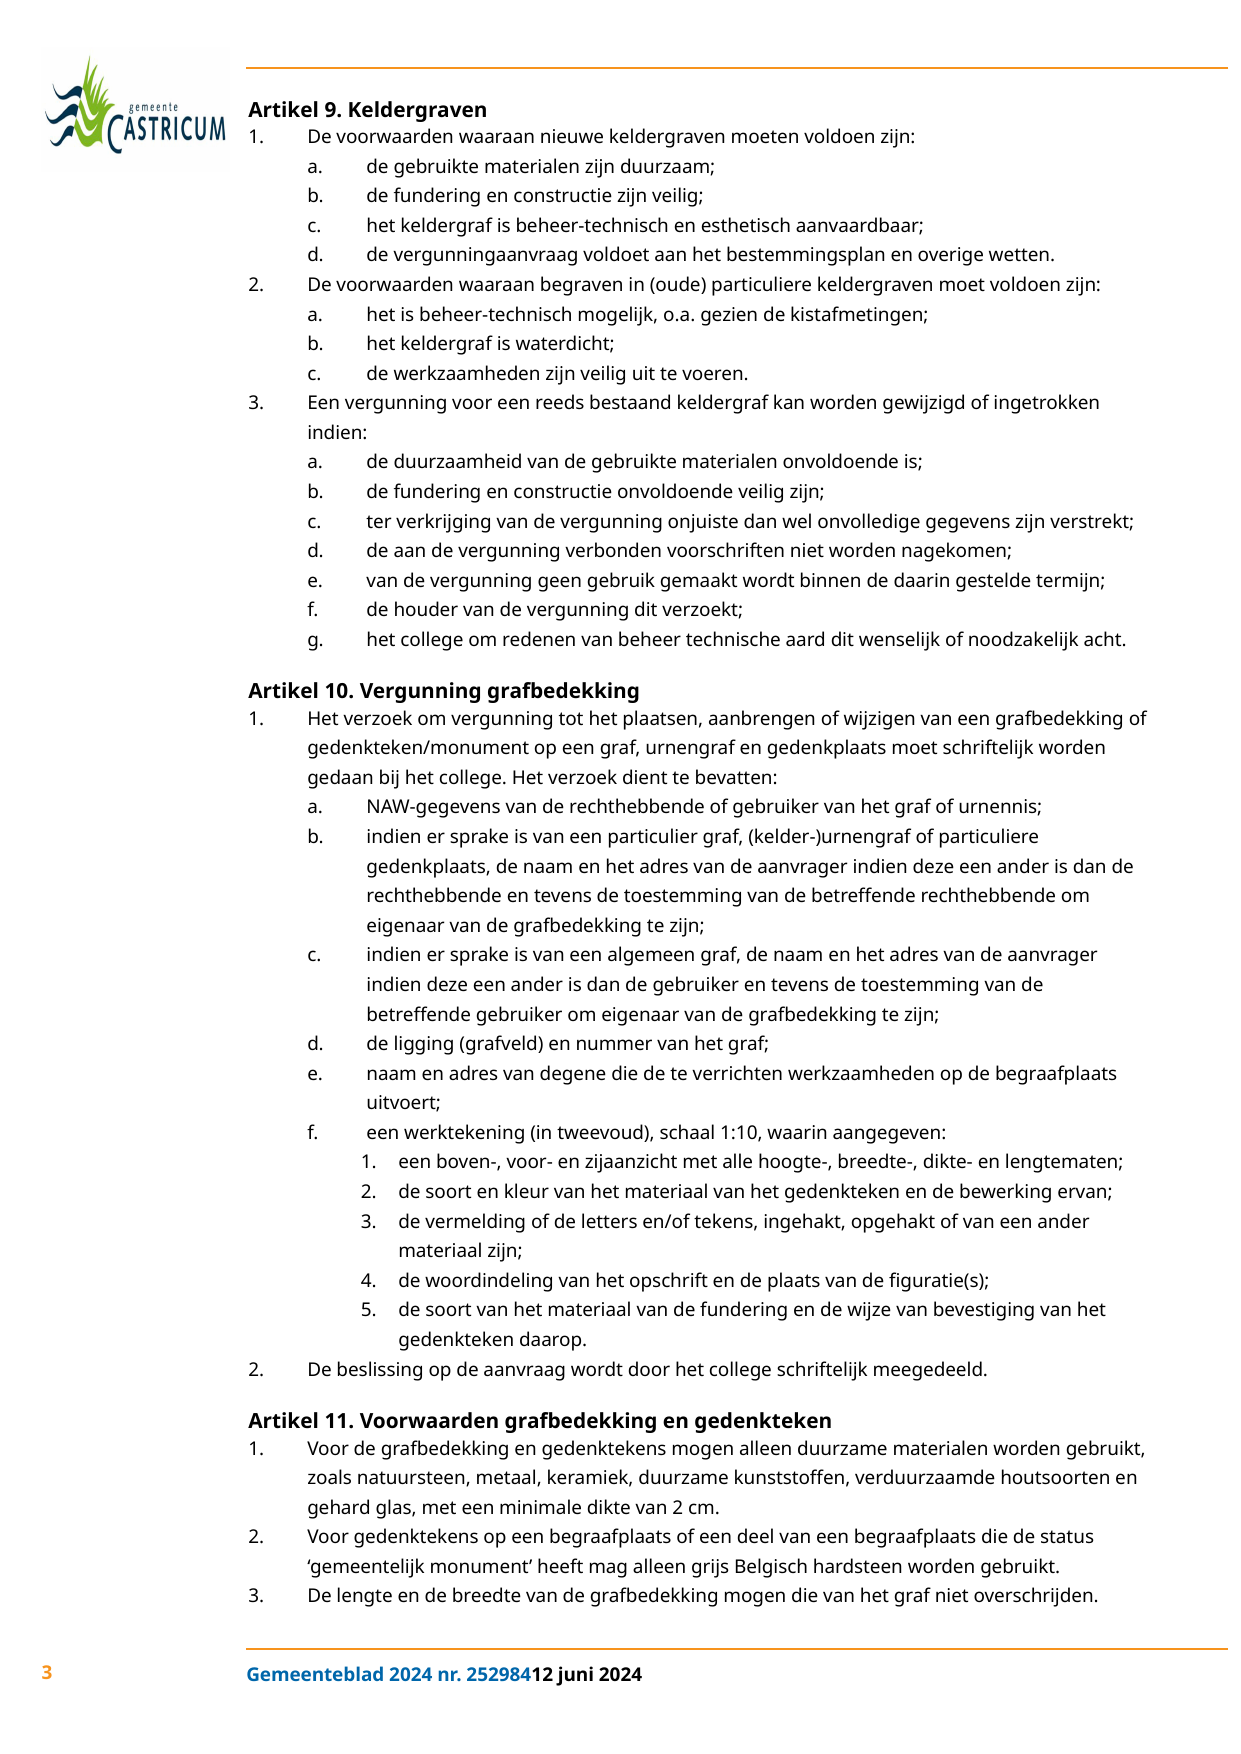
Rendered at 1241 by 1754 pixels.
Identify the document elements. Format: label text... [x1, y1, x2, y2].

list naam en adres van degene die de te verrichten werkzaamheden op de begraafplaats uitvoert; [307, 1060, 1152, 1115]
list NAW-gegevens van de rechthebbende of gebruiker van het graf of urnennis; [307, 794, 1152, 819]
list het keldergraf is waterdicht; [307, 330, 1152, 356]
list de aan de vergunning verbonden voorschriften niet worden nagekomen; [307, 537, 1152, 563]
list de gebruikte materialen zijn duurzaam; [307, 153, 1152, 178]
list ter verkrijging van de vergunning onjuiste dan wel onvolledige gegevens zijn verstrekt; [307, 508, 1152, 533]
list de duurzaamheid van de gebruikte materialen onvoldoende is; [307, 449, 1152, 474]
list de fundering en constructie zijn veilig; [307, 182, 1152, 208]
list van de vergunning geen gebruik gemaakt wordt binnen de daarin gestelde termijn; [307, 567, 1152, 593]
list de werkzaamheden zijn veilig uit te voeren. [307, 360, 1152, 386]
list de vermelding of de letters en/of tekens, ingehakt, opgehakt of van een ander materiaal zijn; [361, 1208, 1152, 1263]
list indien er sprake is van een algemeen graf, de naam en het adres van de aanvrager indien deze een ander is dan de gebruiker en tevens de toestemming van de betreffende gebruiker om eigenaar van de grafbedekking te zijn; [307, 942, 1152, 1027]
list de fundering en constructie onvoldoende veilig zijn; [307, 478, 1152, 504]
list de vergunningaanvraag voldoet aan het bestemmingsplan en overige wetten. [307, 242, 1152, 267]
list de houder van de vergunning dit verzoekt; [307, 597, 1152, 622]
list de woordindeling van het opschrift en de plaats van de figuratie(s); [361, 1267, 1152, 1293]
list De voorwaarden waaraan nieuwe keldergraven moeten voldoen zijn: [248, 123, 1152, 149]
text Artikel 9. Keldergraven [248, 95, 1152, 123]
list een boven-, voor- en zijaanzicht met alle hoogte-, breedte-, dikte- en lengtematen; [361, 1149, 1152, 1174]
list Voor gedenktekens op een begraafplaats of een deel van een begraafplaats die de status ‘gemeentelijk monument’ heeft mag alleen grijs Belgisch hardsteen worden gebruikt. [248, 1523, 1152, 1579]
list Het verzoek om vergunning tot het plaatsen, aanbrengen of wijzigen van een grafbedekking of gedenkteken/monument op een graf, urnengraf en gedenkplaats moet schriftelijk worden gedaan bij het college. Het verzoek dient te bevatten: [248, 705, 1152, 790]
list een werktekening (in tweevoud), schaal 1:10, waarin aangegeven: [307, 1119, 1152, 1145]
list de ligging (grafveld) en nummer van het graf; [307, 1030, 1152, 1056]
list Voor de grafbedekking en gedenktekens mogen alleen duurzame materialen worden gebruikt, zoals natuursteen, metaal, keramiek, duurzame kunststoffen, verduurzaamde houtsoorten en gehard glas, met een minimale dikte van 2 cm. [248, 1435, 1152, 1519]
list het keldergraf is beheer-technisch en esthetisch aanvaardbaar; [307, 212, 1152, 238]
list het college om redenen van beheer technische aard dit wenselijk of noodzakelijk acht. [307, 626, 1152, 652]
picture [41, 47, 231, 172]
list De lengte en de breedte van de grafbedekking mogen die van het graf niet overschrijden. [248, 1583, 1152, 1608]
list indien er sprake is van een particulier graf, (kelder-)urnengraf of particuliere gedenkplaats, de naam en het adres van de aanvrager indien deze een ander is dan de rechthebbende en tevens de toestemming van de betreffende rechthebbende om eigenaar van de grafbedekking te zijn; [307, 823, 1152, 938]
list De beslissing op de aanvraag wordt door het college schriftelijk meegedeeld. [248, 1356, 1152, 1382]
list de soort van het materiaal van de fundering en de wijze van bevestiging van het gedenkteken daarop. [361, 1297, 1152, 1352]
list de soort en kleur van het materiaal van het gedenkteken en de bewerking ervan; [361, 1178, 1152, 1204]
list het is beheer-technisch mogelijk, o.a. gezien de kistafmetingen; [307, 301, 1152, 326]
list Een vergunning voor een reeds bestaand keldergraf kan worden gewijzigd of ingetrokken indien: [248, 389, 1152, 445]
text Artikel 10. Vergunning grafbedekking [248, 677, 1152, 705]
list De voorwaarden waaraan begraven in (oude) particuliere keldergraven moet voldoen zijn: [248, 271, 1152, 297]
text Artikel 11. Voorwaarden grafbedekking en gedenkteken [248, 1406, 1152, 1435]
